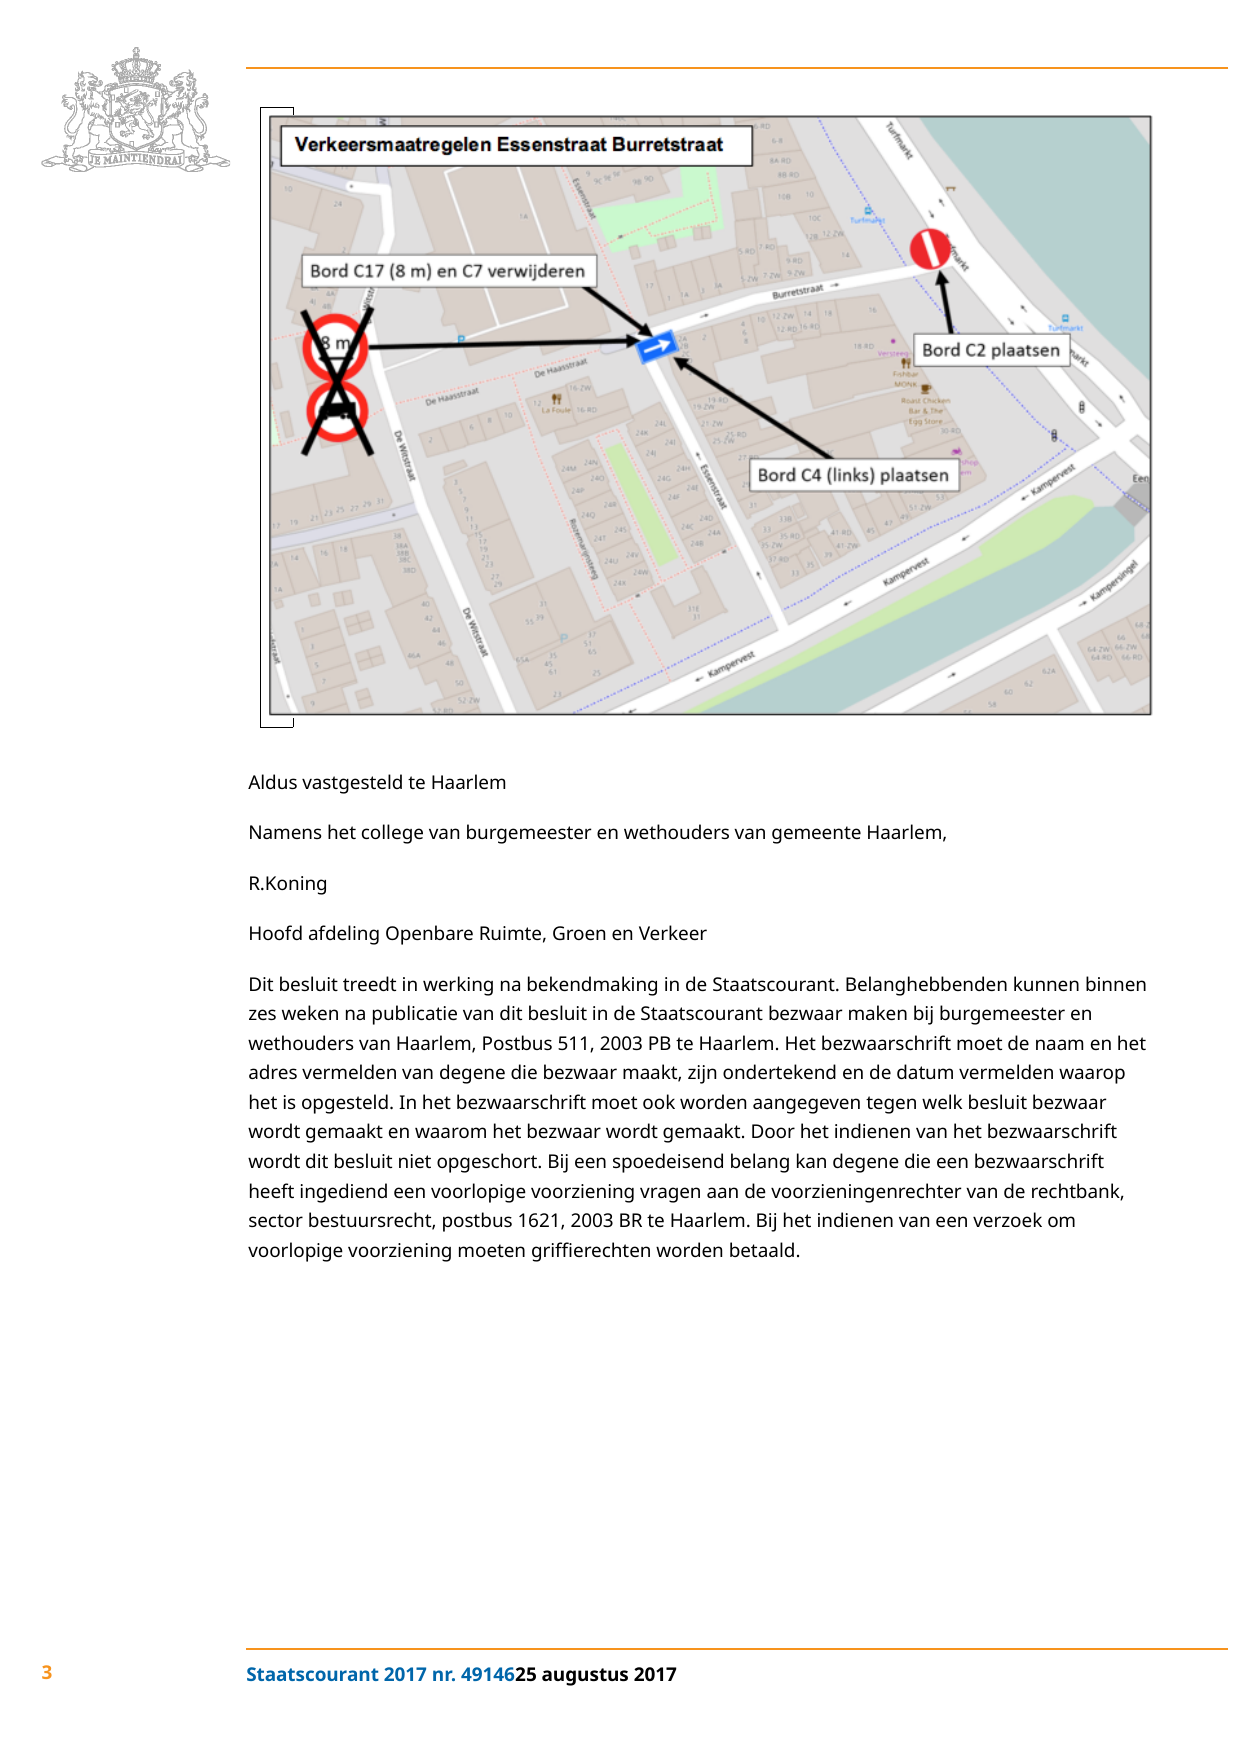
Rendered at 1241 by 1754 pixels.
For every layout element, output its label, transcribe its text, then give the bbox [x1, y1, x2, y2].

picture [41, 47, 231, 172]
text R.Koning [248, 870, 1152, 896]
text Hoofd afdeling Openbare Ruimte, Groen en Verkeer [248, 920, 1152, 946]
text Namens het college van burgemeester en wethouders van gemeente Haarlem, [248, 819, 1152, 845]
text Aldus vastgesteld te Haarlem [248, 769, 1152, 795]
text Dit besluit treedt in werking na bekendmaking in de Staatscourant. Belanghebbenden kunnen binnen zes weken na publicatie van dit besluit in de Staatscourant bezwaar maken bij burgemeester en wethouders van Haarlem, Postbus 511, 2003 PB te Haarlem. Het bezwaarschrift moet de naam en het adres vermelden van degene die bezwaar maakt, zijn ondertekend en de datum vermelden waarop het is opgesteld. In het bezwaarschrift moet ook worden aangegeven tegen welk besluit bezwaar wordt gemaakt en waarom het bezwaar wordt gemaakt. Door het indienen van het bezwaarschrift wordt dit besluit niet opgeschort. Bij een spoedeisend belang kan degene die een bezwaarschrift heeft ingediend een voorlopige voorziening vragen aan de voorzieningenrechter van de rechtbank, sector bestuursrecht, postbus 1621, 2003 BR te Haarlem. Bij het indienen van een verzoek om voorlopige voorziening moeten griffierechten worden betaald. [248, 971, 1152, 1263]
picture [268, 115, 1155, 718]
